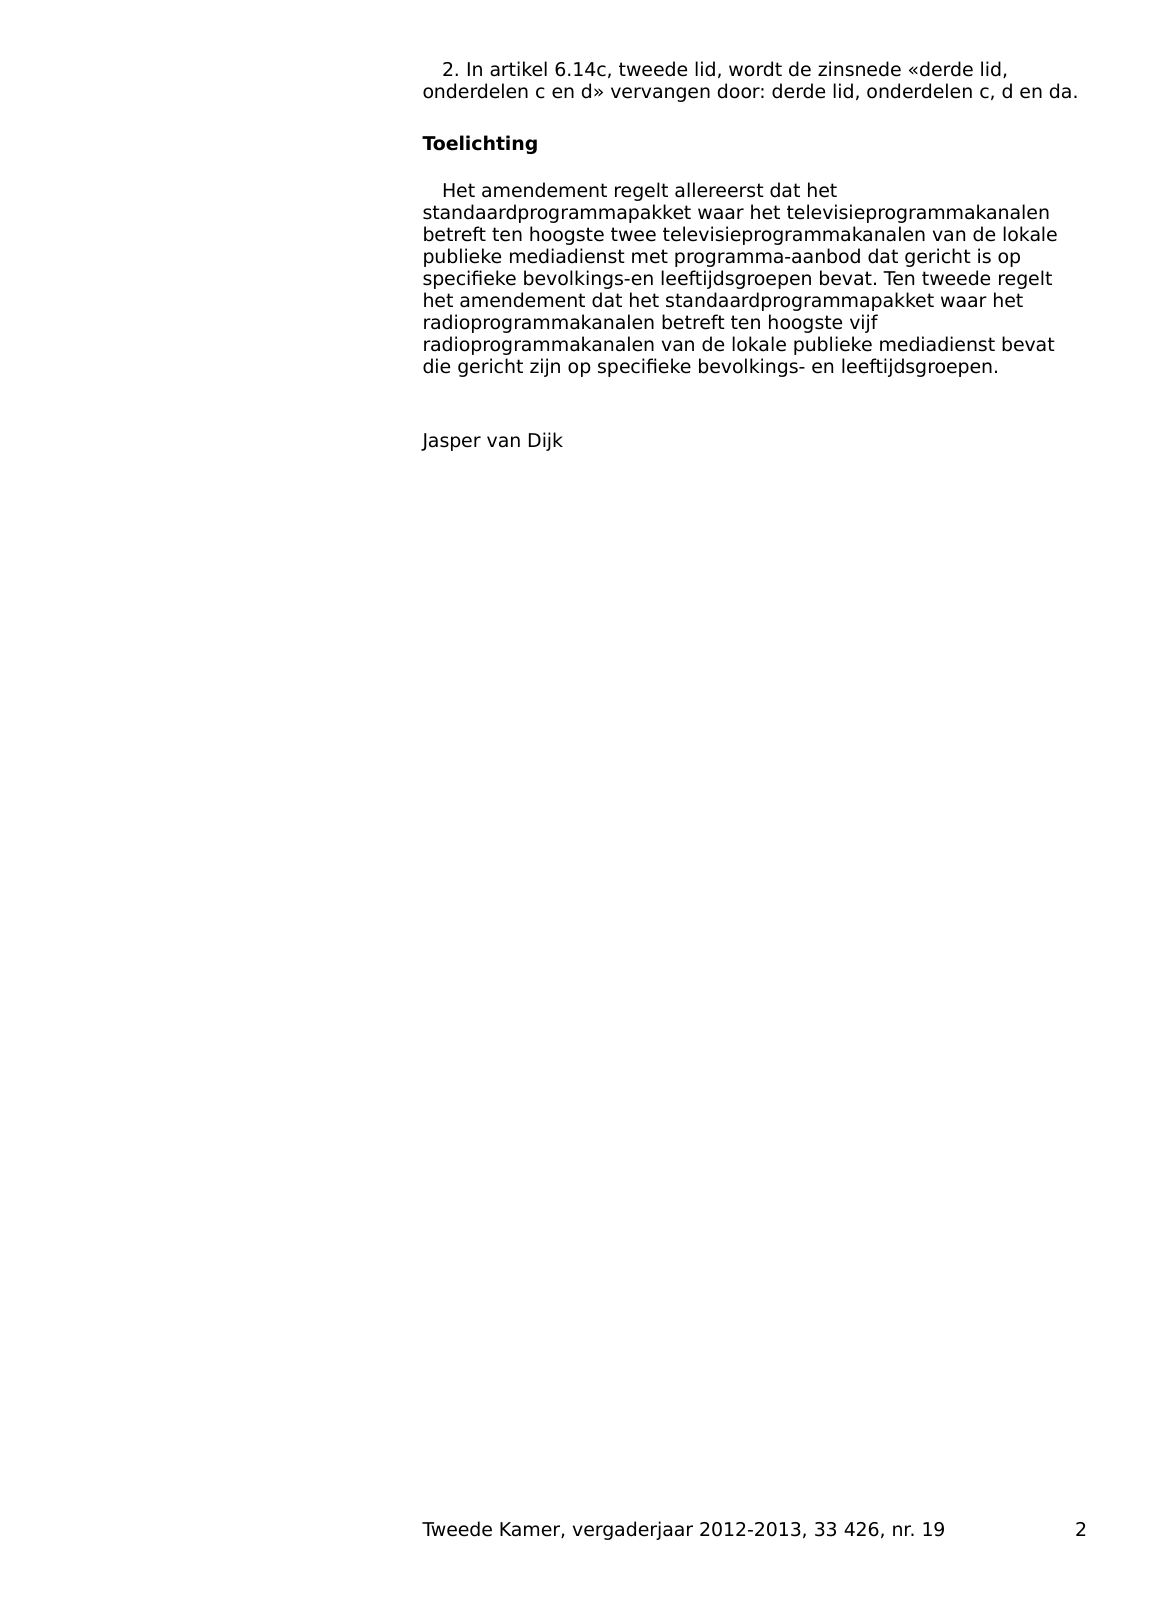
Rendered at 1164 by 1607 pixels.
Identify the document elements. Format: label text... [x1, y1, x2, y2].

text 2. In artikel 6.14c, tweede lid, wordt de zinsnede «derde lid, onderdelen c en d» vervangen door: derde lid, onderdelen c, d en da. [422, 59, 1087, 103]
text Jasper van Dijk [422, 408, 1087, 452]
text Het amendement regelt allereerst dat het standaardprogrammapakket waar het televisieprogrammakanalen betreft ten hoogste twee televisieprogrammakanalen van de lokale publieke mediadienst met programma-aanbod dat gericht is op specifieke bevolkings-en leeftijdsgroepen bevat. Ten tweede regelt het amendement dat het standaardprogrammapakket waar het radioprogrammakanalen betreft ten hoogste vijf radioprogrammakanalen van de lokale publieke mediadienst bevat die gericht zijn op specifieke bevolkings- en leeftijdsgroepen. [422, 180, 1087, 378]
subtitle Toelichting [422, 133, 1087, 155]
